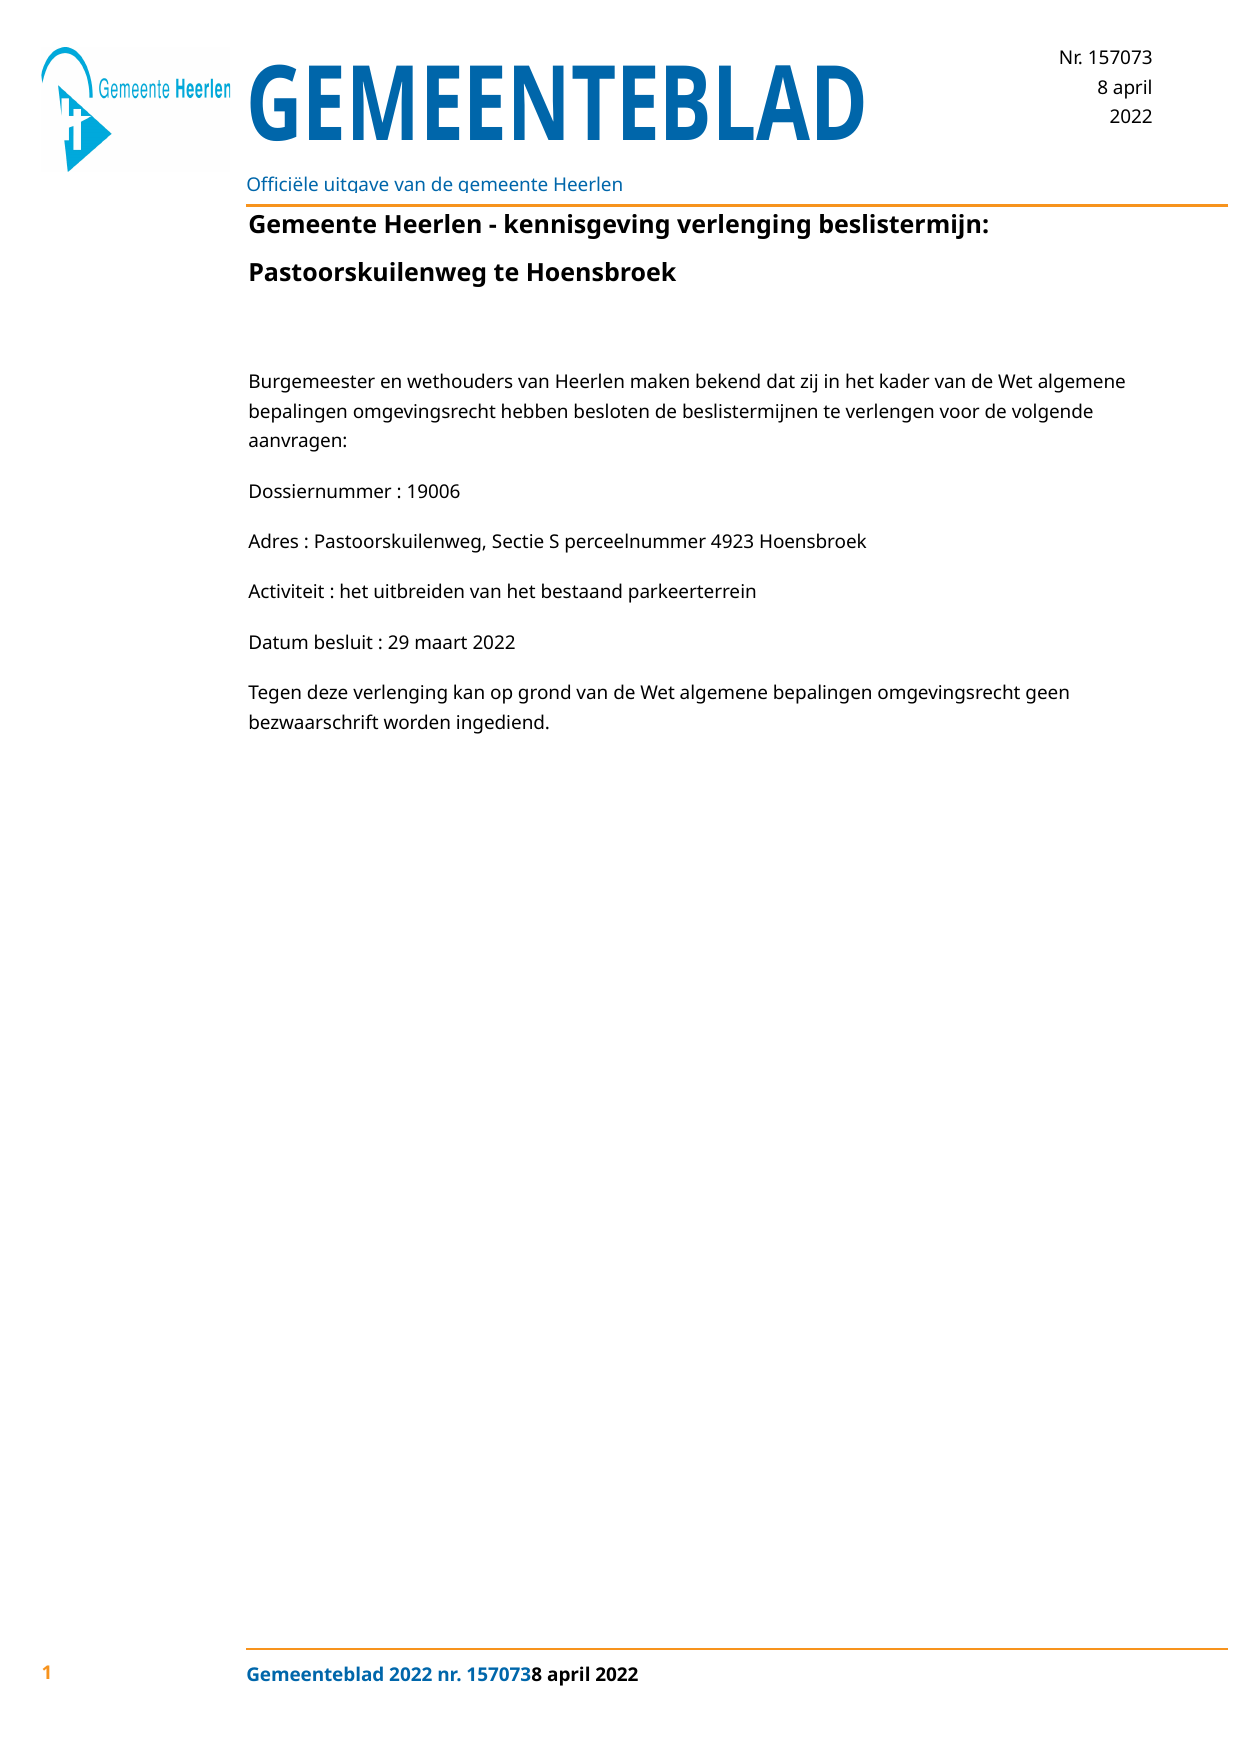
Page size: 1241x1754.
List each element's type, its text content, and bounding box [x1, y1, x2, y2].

text Adres : Pastoorskuilenweg, Sectie S perceelnummer 4923 Hoensbroek [248, 528, 1152, 554]
picture [41, 47, 231, 172]
picture [41, 47, 59, 70]
text Tegen deze verlenging kan op grond van de Wet algemene bepalingen omgevingsrecht geen bezwaarschrift worden ingediend. [248, 679, 1152, 735]
text Datum besluit : 29 maart 2022 [248, 629, 1152, 655]
text Burgemeester en wethouders van Heerlen maken bekend dat zij in het kader van de Wet algemene bepalingen omgevingsrecht hebben besloten de beslistermijnen te verlengen voor de volgende aanvragen: [248, 368, 1152, 453]
text Gemeente Heerlen - kennisgeving verlenging beslistermijn: Pastoorskuilenweg te Hoensbroek [248, 207, 1152, 288]
text Activiteit : het uitbreiden van het bestaand parkeerterrein [248, 579, 1152, 604]
text Dossiernummer : 19006 [248, 478, 1152, 504]
